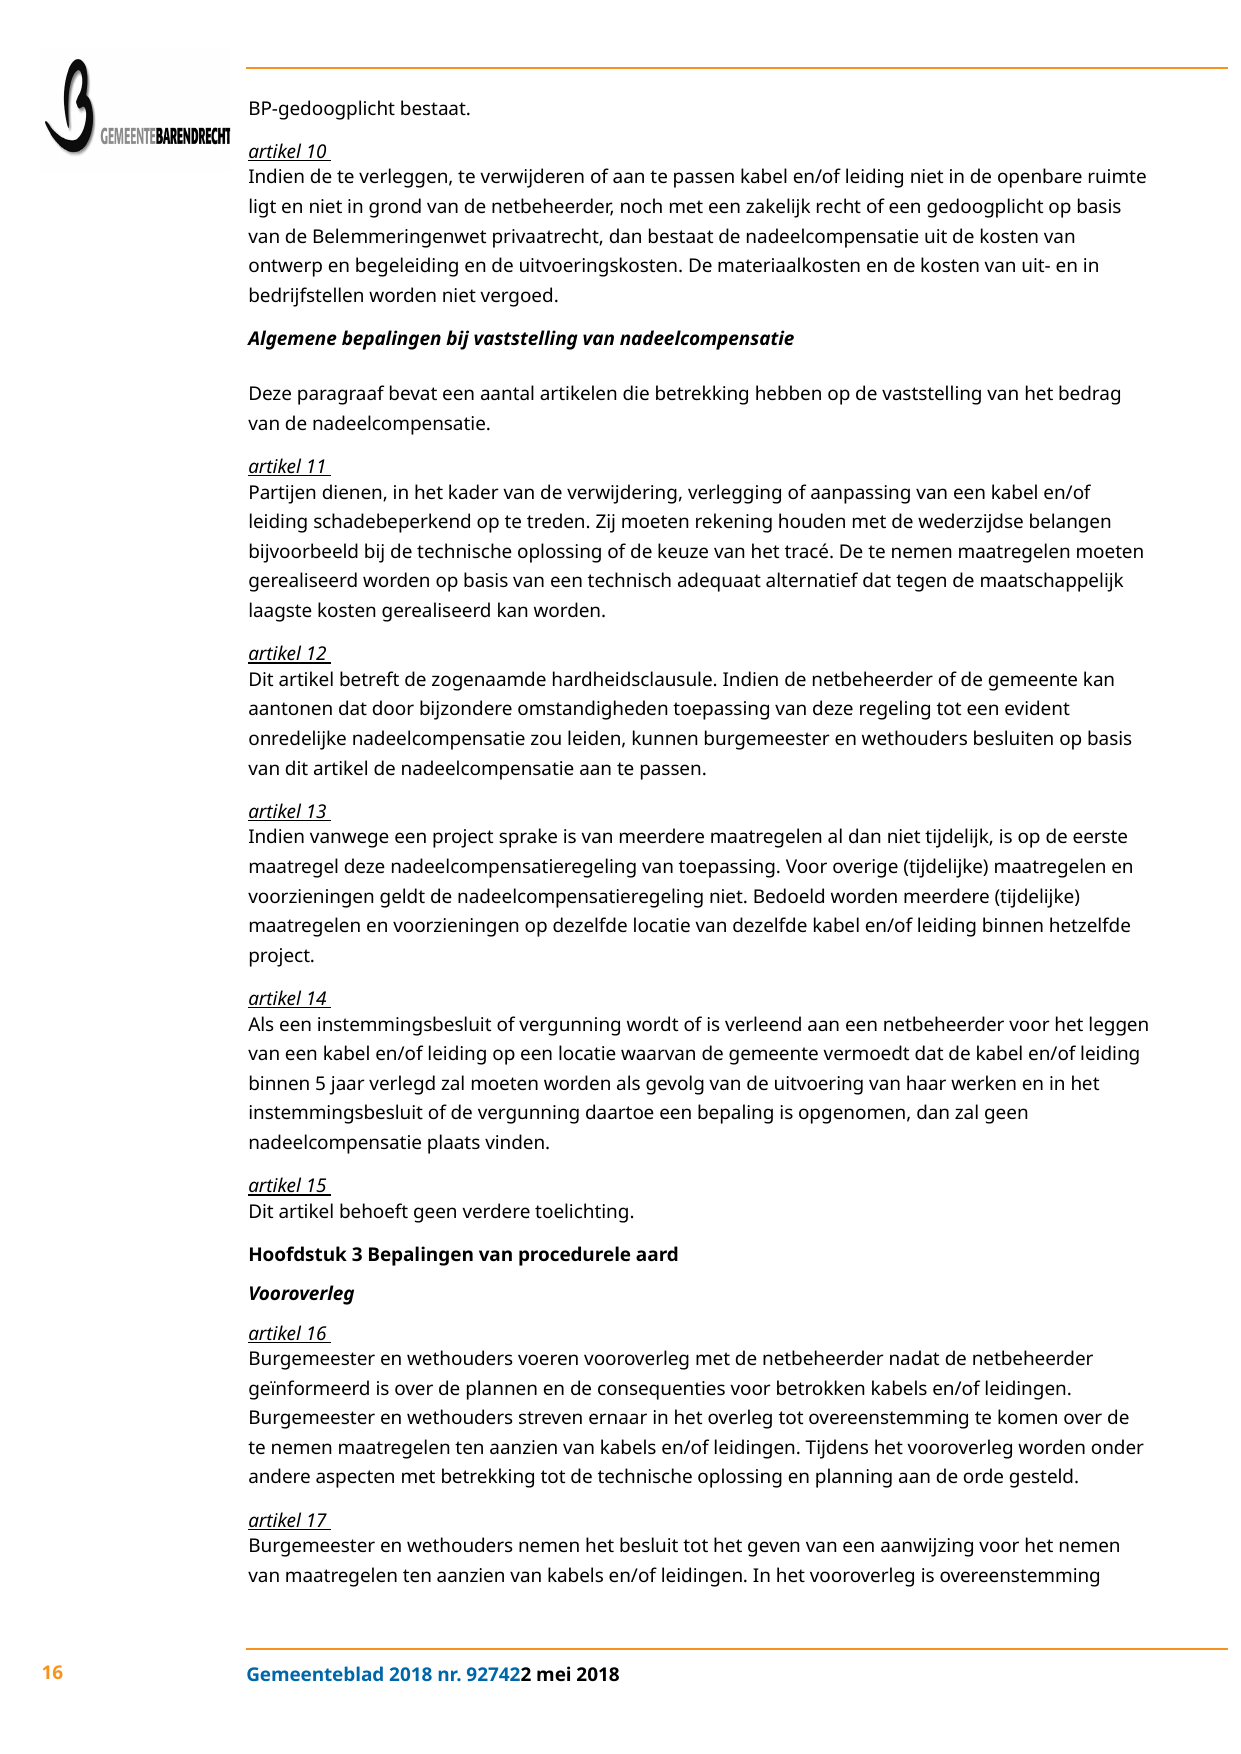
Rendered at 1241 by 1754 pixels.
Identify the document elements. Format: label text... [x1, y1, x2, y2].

text Deze paragraaf bevat een aantal artikelen die betrekking hebben op de vaststelling van het bedrag van de nadeelcompensatie. [248, 380, 1152, 436]
text artikel 15 [248, 1172, 1152, 1198]
text Burgemeester en wethouders streven ernaar in het overleg tot overeenstemming te komen over de te nemen maatregelen ten aanzien van kabels en/of leidingen. Tijdens het vooroverleg worden onder andere aspecten met betrekking tot de technische oplossing en planning aan de orde gesteld. [248, 1404, 1152, 1489]
text Indien vanwege een project sprake is van meerdere maatregelen al dan niet tijdelijk, is op de eerste maatregel deze nadeelcompensatieregeling van toepassing. Voor overige (tijdelijke) maatregelen en voorzieningen geldt de nadeelcompensatieregeling niet. Bedoeld worden meerdere (tijdelijke) maatregelen en voorzieningen op dezelfde locatie van dezelfde kabel en/of leiding binnen hetzelfde project. [248, 824, 1152, 968]
text Hoofdstuk 3 Bepalingen van procedurele aard [248, 1241, 1152, 1267]
text Partijen dienen, in het kader van de verwijdering, verlegging of aanpassing van een kabel en/of leiding schadebeperkend op te treden. Zij moeten rekening houden met de wederzijdse belangen bijvoorbeeld bij de technische oplossing of de keuze van het tracé. De te nemen maatregelen moeten gerealiseerd worden op basis van een technisch adequaat alternatief dat tegen de maatschappelijk laagste kosten gerealiseerd kan worden. [248, 479, 1152, 623]
text artikel 14 [248, 985, 1152, 1011]
text Dit artikel behoeft geen verdere toelichting. [248, 1198, 1152, 1224]
text Als een instemmingsbesluit of vergunning wordt of is verleend aan een netbeheerder voor het leggen van een kabel en/of leiding op een locatie waarvan de gemeente vermoedt dat de kabel en/of leiding binnen 5 jaar verlegd zal moeten worden als gevolg van de uitvoering van haar werken en in het instemmingsbesluit of de vergunning daartoe een bepaling is opgenomen, dan zal geen nadeelcompensatie plaats vinden. [248, 1011, 1152, 1155]
text artikel 17 [248, 1507, 1152, 1533]
text artikel 10 [248, 138, 1152, 164]
picture [41, 47, 231, 172]
text artikel 13 [248, 798, 1152, 824]
text artikel 11 [248, 453, 1152, 479]
text Algemene bepalingen bij vaststelling van nadeelcompensatie [248, 325, 1152, 351]
text Dit artikel betreft de zogenaamde hardheidsclausule. Indien de netbeheerder of de gemeente kan aantonen dat door bijzondere omstandigheden toepassing van deze regeling tot een evident onredelijke nadeelcompensatie zou leiden, kunnen burgemeester en wethouders besluiten op basis van dit artikel de nadeelcompensatie aan te passen. [248, 666, 1152, 781]
text artikel 16 [248, 1320, 1152, 1345]
text artikel 12 [248, 640, 1152, 666]
text BP-gedoogplicht bestaat. [248, 95, 1152, 121]
text Burgemeester en wethouders voeren vooroverleg met de netbeheerder nadat de netbeheerder geïnformeerd is over de plannen en de consequenties voor betrokken kabels en/of leidingen. [248, 1345, 1152, 1401]
text Vooroverleg [248, 1280, 1152, 1306]
text Indien de te verleggen, te verwijderen of aan te passen kabel en/of leiding niet in de openbare ruimte ligt en niet in grond van de netbeheerder, noch met een zakelijk recht of een gedoogplicht op basis van de Belemmeringenwet privaatrecht, dan bestaat de nadeelcompensatie uit de kosten van ontwerp en begeleiding en de uitvoeringskosten. De materiaalkosten en de kosten van uit- en in bedrijfstellen worden niet vergoed. [248, 164, 1152, 308]
text Burgemeester en wethouders nemen het besluit tot het geven van een aanwijzing voor het nemen van maatregelen ten aanzien van kabels en/of leidingen. In het vooroverleg is overeenstemming [248, 1533, 1152, 1588]
